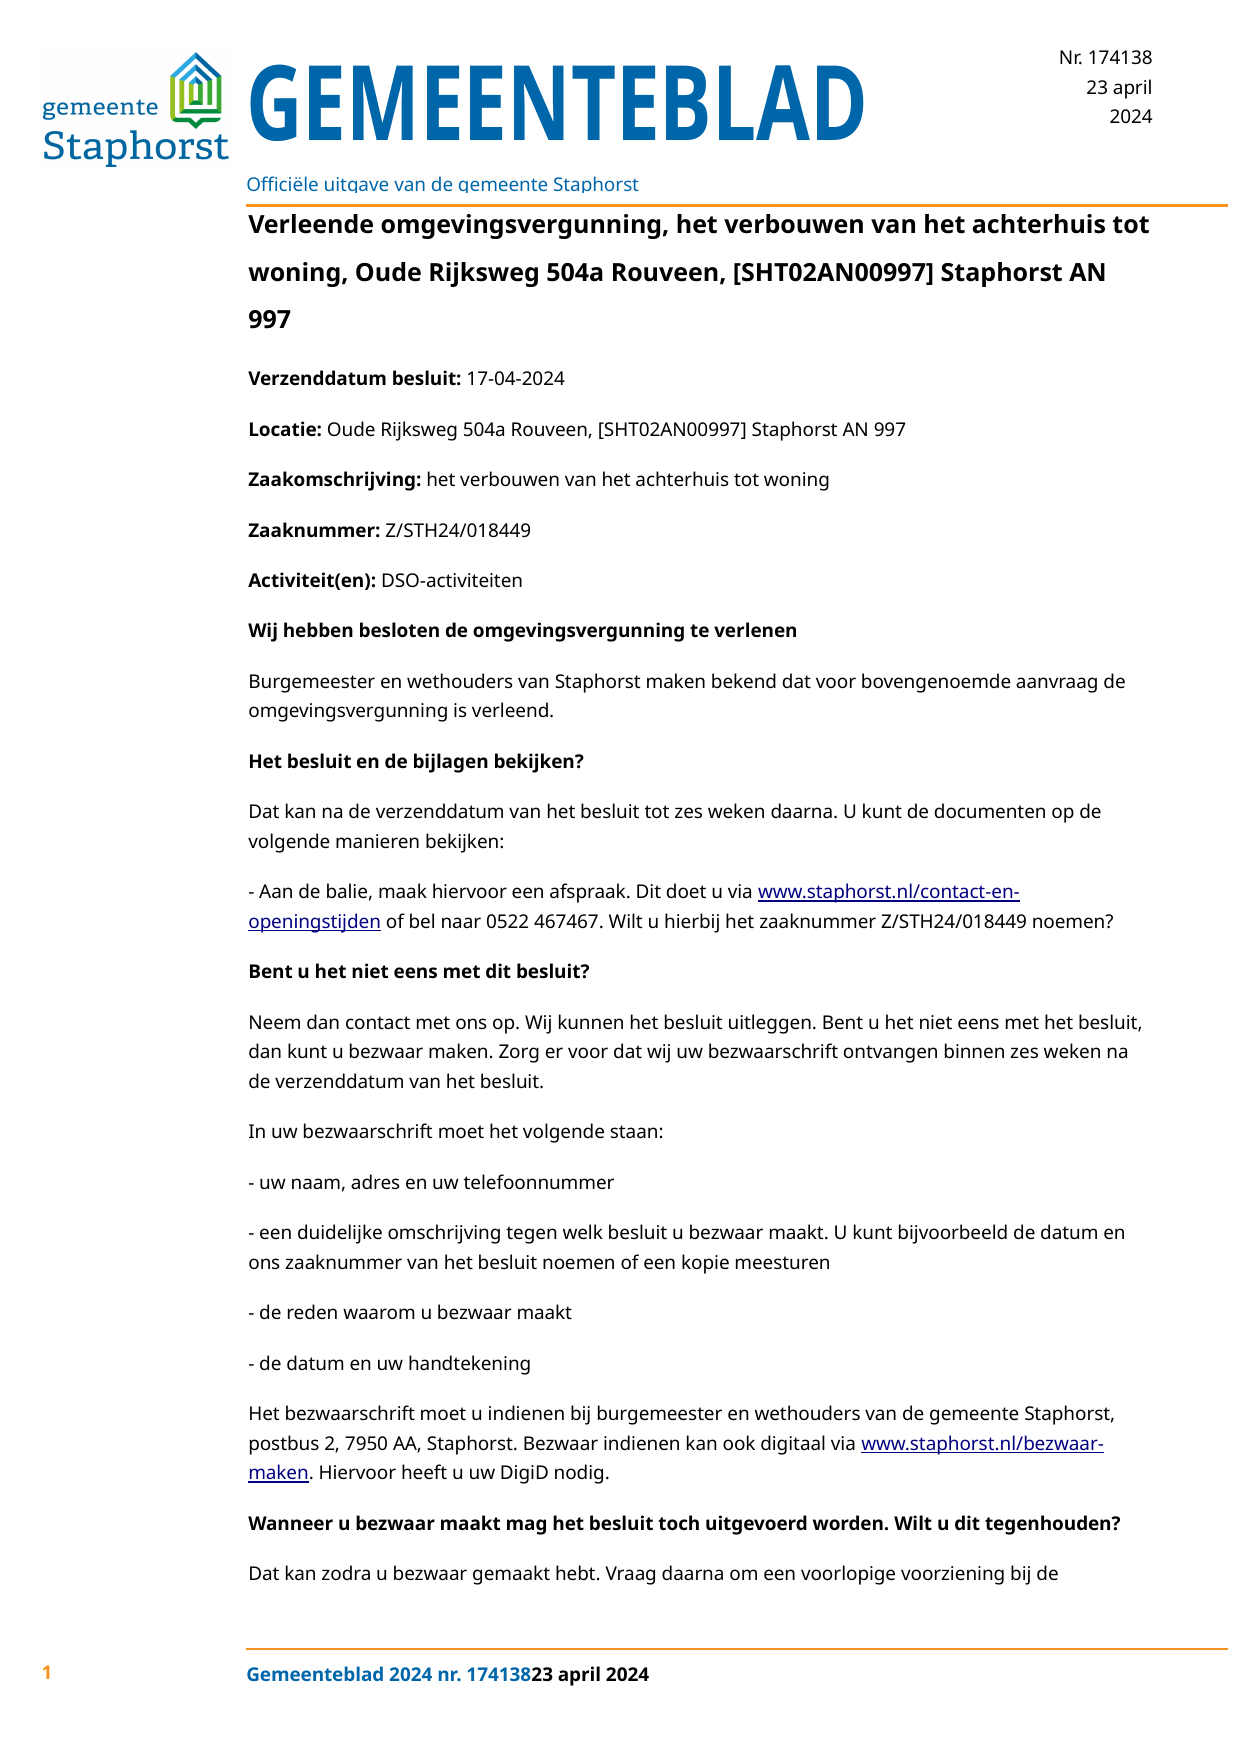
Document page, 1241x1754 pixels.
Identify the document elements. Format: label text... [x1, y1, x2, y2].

picture [41, 47, 231, 172]
text - de reden waarom u bezwaar maakt [248, 1299, 1152, 1325]
text Neem dan contact met ons op. Wij kunnen het besluit uitleggen. Bent u het niet eens met het besluit, dan kunt u bezwaar maken. Zorg er voor dat wij uw bezwaarschrift ontvangen binnen zes weken na de verzenddatum van het besluit. [248, 1009, 1152, 1094]
text Wanneer u bezwaar maakt mag het besluit toch uitgevoerd worden. Wilt u dit tegenhouden? [248, 1510, 1152, 1535]
text In uw bezwaarschrift moet het volgende staan: [248, 1118, 1152, 1144]
text Burgemeester en wethouders van Staphorst maken bekend dat voor bovengenoemde aanvraag de omgevingsvergunning is verleend. [248, 668, 1152, 723]
text Het bezwaarschrift moet u indienen bij burgemeester en wethouders van de gemeente Staphorst, postbus 2, 7950 AA, Staphorst. Bezwaar indienen kan ook digitaal via www.staphorst.nl/bezwaar-maken. Hiervoor heeft u uw DigiD nodig. [248, 1400, 1152, 1485]
text Verzenddatum besluit: 17-04-2024 [248, 366, 1152, 391]
text Activiteit(en): DSO-activiteiten [248, 567, 1152, 593]
text - de datum en uw handtekening [248, 1350, 1152, 1375]
text Verleende omgevingsvergunning, het verbouwen van het achterhuis tot woning, Oude Rijksweg 504a Rouveen, [SHT02AN00997] Staphorst AN 997 [248, 207, 1152, 336]
text Zaakomschrijving: het verbouwen van het achterhuis tot woning [248, 466, 1152, 492]
text Dat kan zodra u bezwaar gemaakt hebt. Vraag daarna om een voorlopige voorziening bij de [248, 1560, 1152, 1586]
text Zaaknummer: Z/STH24/018449 [248, 517, 1152, 542]
text - uw naam, adres en uw telefoonnummer [248, 1169, 1152, 1194]
text Bent u het niet eens met dit besluit? [248, 958, 1152, 984]
text Dat kan na de verzenddatum van het besluit tot zes weken daarna. U kunt de documenten op de volgende manieren bekijken: [248, 798, 1152, 854]
text Het besluit en de bijlagen bekijken? [248, 748, 1152, 774]
text Wij hebben besloten de omgevingsvergunning te verlenen [248, 618, 1152, 643]
text - een duidelijke omschrijving tegen welk besluit u bezwaar maakt. U kunt bijvoorbeeld de datum en ons zaaknummer van het besluit noemen of een kopie meesturen [248, 1219, 1152, 1274]
text Locatie: Oude Rijksweg 504a Rouveen, [SHT02AN00997] Staphorst AN 997 [248, 416, 1152, 442]
text - Aan de balie, maak hiervoor een afspraak. Dit doet u via www.staphorst.nl/contact-en-openingstijden of bel naar 0522 467467. Wilt u hierbij het zaaknummer Z/STH24/018449 noemen? [248, 878, 1152, 934]
